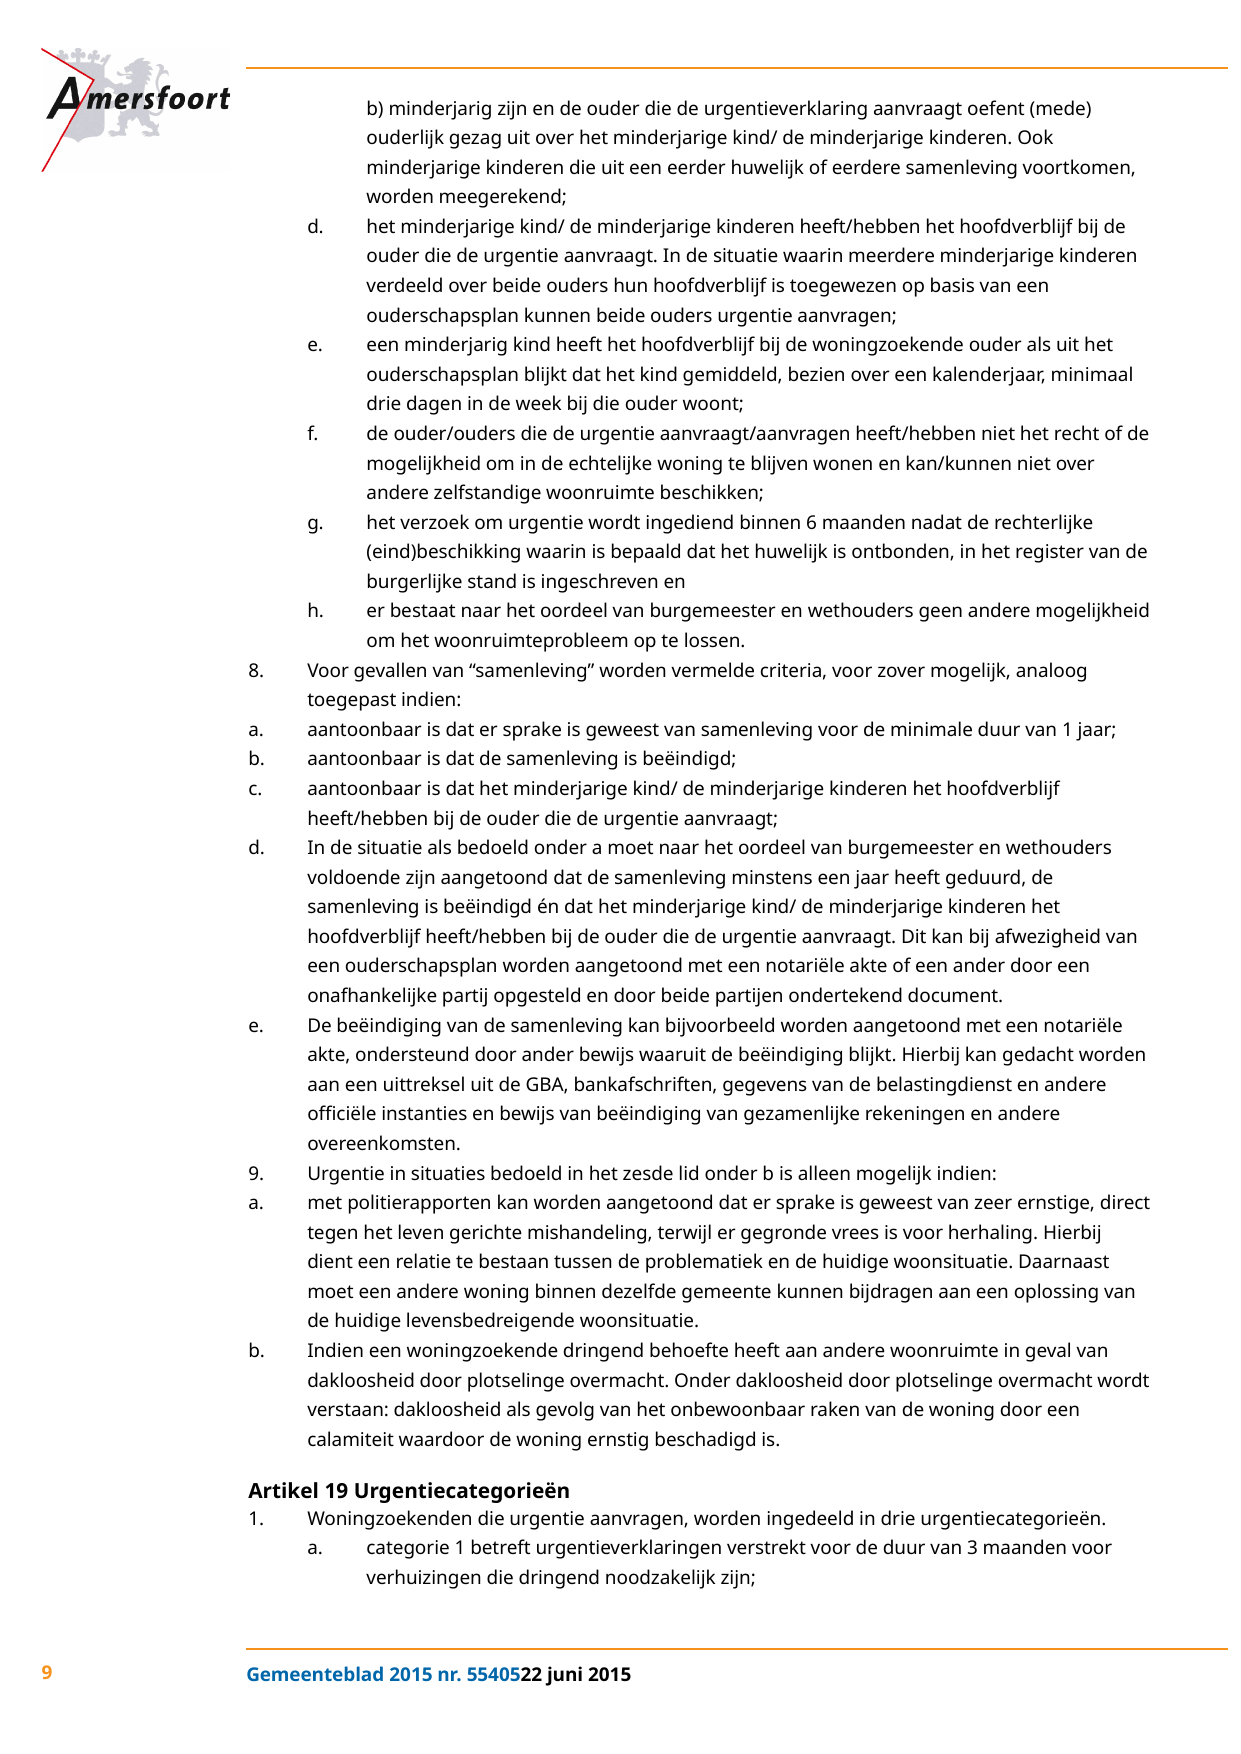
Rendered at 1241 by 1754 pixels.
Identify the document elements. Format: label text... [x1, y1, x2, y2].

text Artikel 19 Urgentiecategorieën [248, 1476, 1152, 1505]
list de ouder/ouders die de urgentie aanvraagt/aanvragen heeft/hebben niet het recht of de mogelijkheid om in de echtelijke woning te blijven wonen en kan/kunnen niet over andere zelfstandige woonruimte beschikken; [307, 420, 1152, 505]
list b) minderjarig zijn en de ouder die de urgentieverklaring aanvraagt oefent (mede) ouderlijk gezag uit over het minderjarige kind/ de minderjarige kinderen. Ook minderjarige kinderen die uit een eerder huwelijk of eerdere samenleving voortkomen, worden meegerekend; [307, 95, 1152, 209]
list Indien een woningzoekende dringend behoefte heeft aan andere woonruimte in geval van dakloosheid door plotselinge overmacht. Onder dakloosheid door plotselinge overmacht wordt verstaan: dakloosheid als gevolg van het onbewoonbaar raken van de woning door een calamiteit waardoor de woning ernstig beschadigd is. [248, 1337, 1152, 1452]
list er bestaat naar het oordeel van burgemeester en wethouders geen andere mogelijkheid om het woonruimteprobleem op te lossen. [307, 598, 1152, 653]
list Urgentie in situaties bedoeld in het zesde lid onder b is alleen mogelijk indien: [248, 1160, 1152, 1186]
list categorie 1 betreft urgentieverklaringen verstrekt voor de duur van 3 maanden voor verhuizingen die dringend noodzakelijk zijn; [307, 1534, 1152, 1590]
list Voor gevallen van “samenleving” worden vermelde criteria, voor zover mogelijk, analoog toegepast indien: [248, 657, 1152, 712]
list aantoonbaar is dat er sprake is geweest van samenleving voor de minimale duur van 1 jaar; [248, 716, 1152, 742]
list De beëindiging van de samenleving kan bijvoorbeeld worden aangetoond met een notariële akte, ondersteund door ander bewijs waaruit de beëindiging blijkt. Hierbij kan gedacht worden aan een uittreksel uit de GBA, bankafschriften, gegevens van de belastingdienst en andere officiële instanties en bewijs van beëindiging van gezamenlijke rekeningen en andere overeenkomsten. [248, 1012, 1152, 1156]
list een minderjarig kind heeft het hoofdverblijf bij de woningzoekende ouder als uit het ouderschapsplan blijkt dat het kind gemiddeld, bezien over een kalenderjaar, minimaal drie dagen in de week bij die ouder woont; [307, 331, 1152, 416]
list In de situatie als bedoeld onder a moet naar het oordeel van burgemeester en wethouders voldoende zijn aangetoond dat de samenleving minstens een jaar heeft geduurd, de samenleving is beëindigd én dat het minderjarige kind/ de minderjarige kinderen het hoofdverblijf heeft/hebben bij de ouder die de urgentie aanvraagt. Dit kan bij afwezigheid van een ouderschapsplan worden aangetoond met een notariële akte of een ander door een onafhankelijke partij opgesteld en door beide partijen ondertekend document. [248, 834, 1152, 1008]
list aantoonbaar is dat de samenleving is beëindigd; [248, 746, 1152, 771]
list het verzoek om urgentie wordt ingediend binnen 6 maanden nadat de rechterlijke (eind)beschikking waarin is bepaald dat het huwelijk is ontbonden, in het register van de burgerlijke stand is ingeschreven en [307, 509, 1152, 594]
picture [41, 47, 231, 172]
list Woningzoekenden die urgentie aanvragen, worden ingedeeld in drie urgentiecategorieën. [248, 1505, 1152, 1531]
list aantoonbaar is dat het minderjarige kind/ de minderjarige kinderen het hoofdverblijf heeft/hebben bij de ouder die de urgentie aanvraagt; [248, 775, 1152, 831]
list het minderjarige kind/ de minderjarige kinderen heeft/hebben het hoofdverblijf bij de ouder die de urgentie aanvraagt. In de situatie waarin meerdere minderjarige kinderen verdeeld over beide ouders hun hoofdverblijf is toegewezen op basis van een ouderschapsplan kunnen beide ouders urgentie aanvragen; [307, 213, 1152, 328]
list met politierapporten kan worden aangetoond dat er sprake is geweest van zeer ernstige, direct tegen het leven gerichte mishandeling, terwijl er gegronde vrees is voor herhaling. Hierbij dient een relatie te bestaan tussen de problematiek en de huidige woonsituatie. Daarnaast moet een andere woning binnen dezelfde gemeente kunnen bijdragen aan een oplossing van de huidige levensbedreigende woonsituatie. [248, 1189, 1152, 1333]
